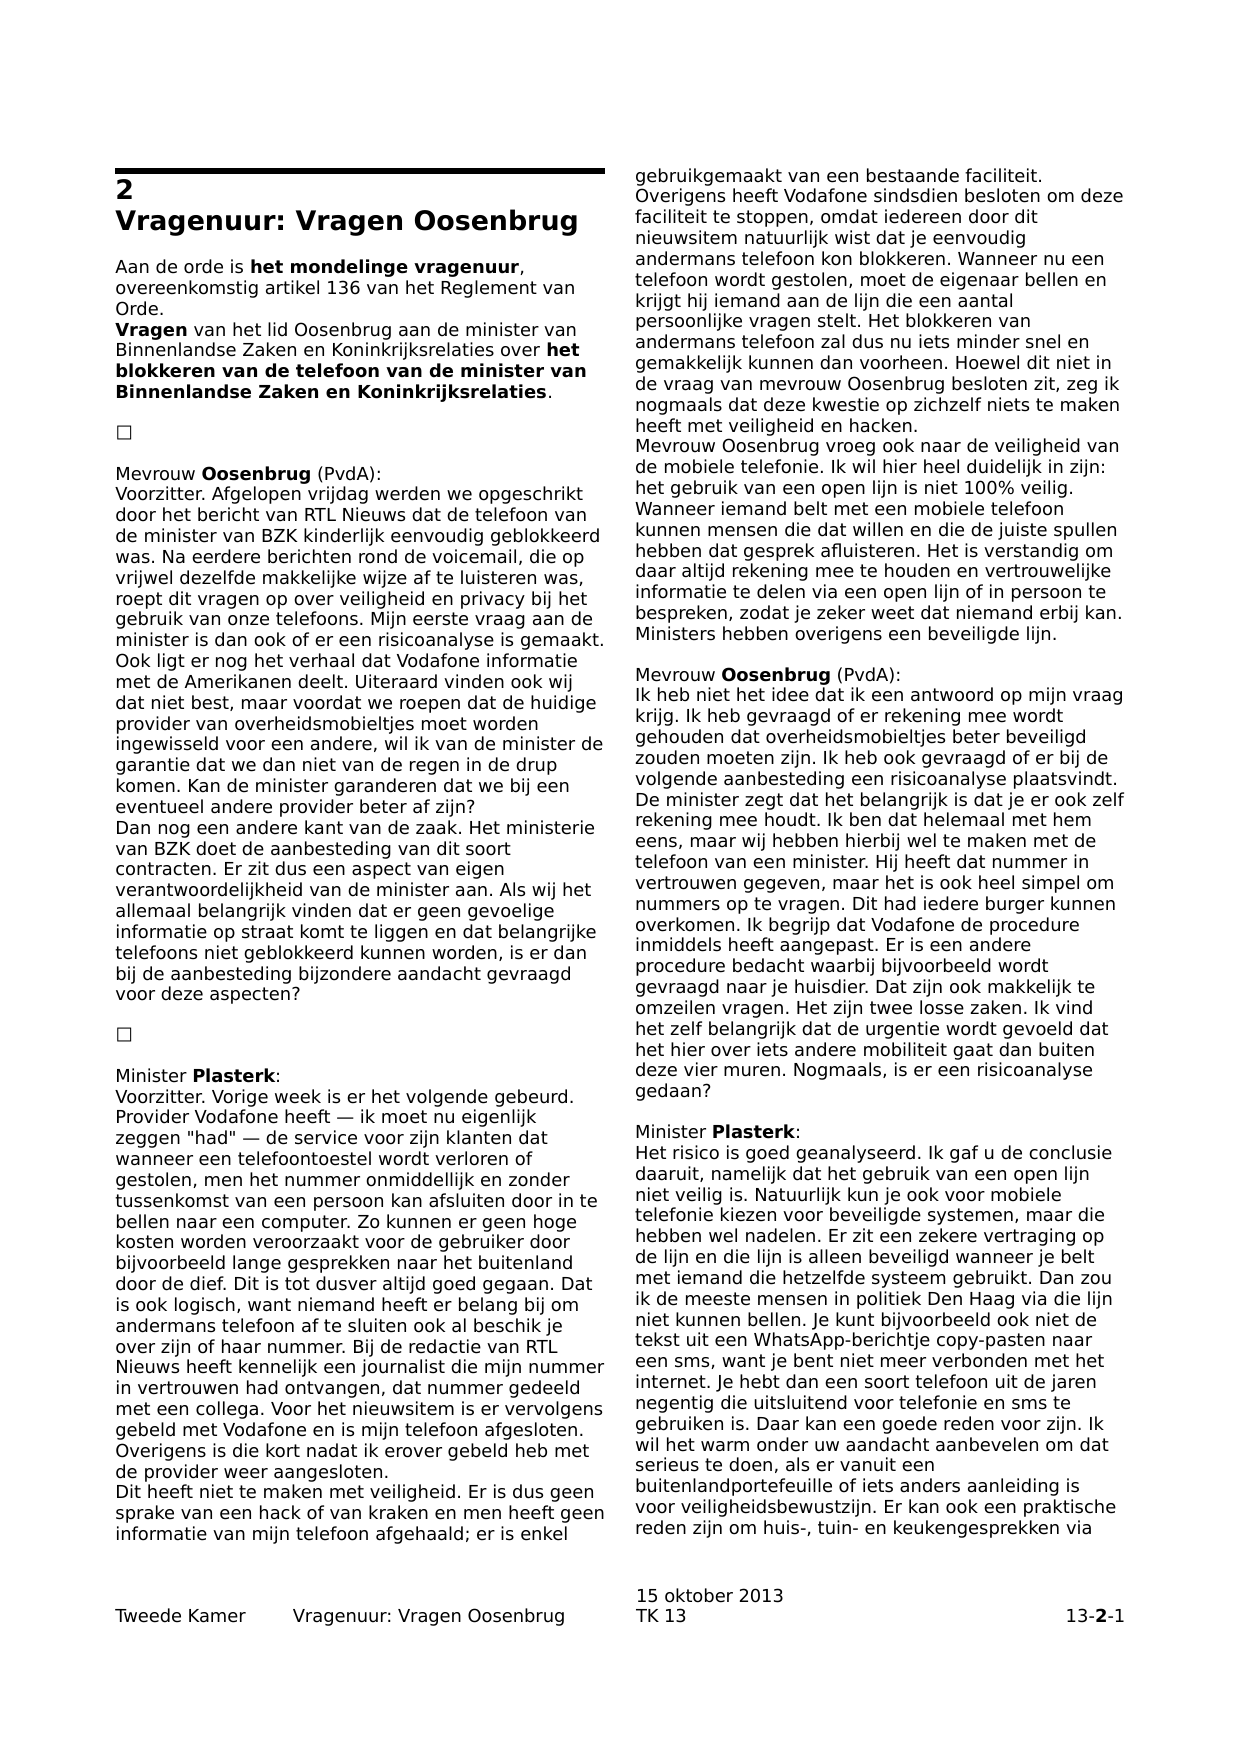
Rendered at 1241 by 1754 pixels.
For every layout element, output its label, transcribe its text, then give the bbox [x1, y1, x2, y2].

text ⬜ [115, 1025, 605, 1046]
text Mevrouw Oosenbrug vroeg ook naar de veiligheid van de mobiele telefonie. Ik wil hier heel duidelijk in zijn: het gebruik van een open lijn is niet 100% veilig. Wanneer iemand belt met een mobiele telefoon kunnen mensen die dat willen en die de juiste spullen hebben dat gesprek afluisteren. Het is verstandig om daar altijd rekening mee te houden en vertrouwelijke informatie te delen via een open lijn of in persoon te bespreken, zodat je zeker weet dat niemand erbij kan. Ministers hebben overigens een beveiligde lijn. [635, 436, 1125, 644]
text Dan nog een andere kant van de zaak. Het ministerie van BZK doet de aanbesteding van dit soort contracten. Er zit dus een aspect van eigen verantwoordelijkheid van de minister aan. Als wij het allemaal belangrijk vinden dat er geen gevoelige informatie op straat komt te liggen en dat belangrijke telefoons niet geblokkeerd kunnen worden, is er dan bij de aanbesteding bijzondere aandacht gevraagd voor deze aspecten? [115, 817, 605, 1005]
text Mevrouw Oosenbrug (PvdA): [635, 664, 1125, 685]
text Vragen van het lid Oosenbrug aan de minister van Binnenlandse Zaken en Koninkrijksrelaties over het blokkeren van de telefoon van de minister van Binnenlandse Zaken en Koninkrijksrelaties. [115, 319, 605, 403]
text Dit heeft niet te maken met veiligheid. Er is dus geen sprake van een hack of van kraken en men heeft geen informatie van mijn telefoon afgehaald; er is enkel [115, 1482, 605, 1545]
text Mevrouw Oosenbrug (PvdA): [115, 463, 605, 484]
title 2 Vragenuur: Vragen Oosenbrug [115, 174, 605, 237]
text Voorzitter. Afgelopen vrijdag werden we opgeschrikt door het bericht van RTL Nieuws dat de telefoon van de minister van BZK kinderlijk eenvoudig geblokkeerd was. Na eerdere berichten rond de voicemail, die op vrijwel dezelfde makkelijke wijze af te luisteren was, roept dit vragen op over veiligheid en privacy bij het gebruik van onze telefoons. Mijn eerste vraag aan de minister is dan ook of er een risicoanalyse is gemaakt. [115, 484, 605, 651]
text Ik heb niet het idee dat ik een antwoord op mijn vraag krijg. Ik heb gevraagd of er rekening mee wordt gehouden dat overheidsmobieltjes beter beveiligd zouden moeten zijn. Ik heb ook gevraagd of er bij de volgende aanbesteding een risicoanalyse plaatsvindt. De minister zegt dat het belangrijk is dat je er ook zelf rekening mee houdt. Ik ben dat helemaal met hem eens, maar wij hebben hierbij wel te maken met de telefoon van een minister. Hij heeft dat nummer in vertrouwen gegeven, maar het is ook heel simpel om nummers op te vragen. Dit had iedere burger kunnen overkomen. Ik begrijp dat Vodafone de procedure inmiddels heeft aangepast. Er is een andere procedure bedacht waarbij bijvoorbeeld wordt gevraagd naar je huisdier. Dat zijn ook makkelijk te omzeilen vragen. Het zijn twee losse zaken. Ik vind het zelf belangrijk dat de urgentie wordt gevoeld dat het hier over iets andere mobiliteit gaat dan buiten deze vier muren. Nogmaals, is er een risicoanalyse gedaan? [635, 685, 1125, 1102]
text Aan de orde is het mondelinge vragenuur, overeenkomstig artikel 136 van het Reglement van Orde. [115, 257, 605, 319]
text Het risico is goed geanalyseerd. Ik gaf u de conclusie daaruit, namelijk dat het gebruik van een open lijn niet veilig is. Natuurlijk kun je ook voor mobiele telefonie kiezen voor beveiligde systemen, maar die hebben wel nadelen. Er zit een zekere vertraging op de lijn en die lijn is alleen beveiligd wanneer je belt met iemand die hetzelfde systeem gebruikt. Dan zou ik de meeste mensen in politiek Den Haag via die lijn niet kunnen bellen. Je kunt bijvoorbeeld ook niet de tekst uit een WhatsApp-berichtje copy-pasten naar een sms, want je bent niet meer verbonden met het internet. Je hebt dan een soort telefoon uit de jaren negentig die uitsluitend voor telefonie en sms te gebruiken is. Daar kan een goede reden voor zijn. Ik wil het warm onder uw aandacht aanbevelen om dat serieus te doen, als er vanuit een buitenlandportefeuille of iets anders aanleiding is voor veiligheidsbewustzijn. Er kan ook een praktische reden zijn om huis-, tuin- en keukengesprekken via [635, 1143, 1125, 1538]
text Minister Plasterk: [115, 1066, 605, 1086]
text gebruikgemaakt van een bestaande faciliteit. Overigens heeft Vodafone sindsdien besloten om deze faciliteit te stoppen, omdat iedereen door dit nieuwsitem natuurlijk wist dat je eenvoudig andermans telefoon kon blokkeren. Wanneer nu een telefoon wordt gestolen, moet de eigenaar bellen en krijgt hij iemand aan de lijn die een aantal persoonlijke vragen stelt. Het blokkeren van andermans telefoon zal dus nu iets minder snel en gemakkelijk kunnen dan voorheen. Hoewel dit niet in de vraag van mevrouw Oosenbrug besloten zit, zeg ik nogmaals dat deze kwestie op zichzelf niets te maken heeft met veiligheid en hacken. [635, 165, 1125, 436]
text Ook ligt er nog het verhaal dat Vodafone informatie met de Amerikanen deelt. Uiteraard vinden ook wij dat niet best, maar voordat we roepen dat de huidige provider van overheidsmobieltjes moet worden ingewisseld voor een andere, wil ik van de minister de garantie dat we dan niet van de regen in de drup komen. Kan de minister garanderen dat we bij een eventueel andere provider beter af zijn? [115, 651, 605, 817]
text ⬜ [115, 423, 605, 443]
text Minister Plasterk: [635, 1122, 1125, 1143]
text Voorzitter. Vorige week is er het volgende gebeurd. Provider Vodafone heeft — ik moet nu eigenlijk zeggen "had" — de service voor zijn klanten dat wanneer een telefoontoestel wordt verloren of gestolen, men het nummer onmiddellijk en zonder tussenkomst van een persoon kan afsluiten door in te bellen naar een computer. Zo kunnen er geen hoge kosten worden veroorzaakt voor de gebruiker door bijvoorbeeld lange gesprekken naar het buitenland door de dief. Dit is tot dusver altijd goed gegaan. Dat is ook logisch, want niemand heeft er belang bij om andermans telefoon af te sluiten ook al beschik je over zijn of haar nummer. Bij de redactie van RTL Nieuws heeft kennelijk een journalist die mijn nummer in vertrouwen had ontvangen, dat nummer gedeeld met een collega. Voor het nieuwsitem is er vervolgens gebeld met Vodafone en is mijn telefoon afgesloten. Overigens is die kort nadat ik erover gebeld heb met de provider weer aangesloten. [115, 1086, 605, 1482]
